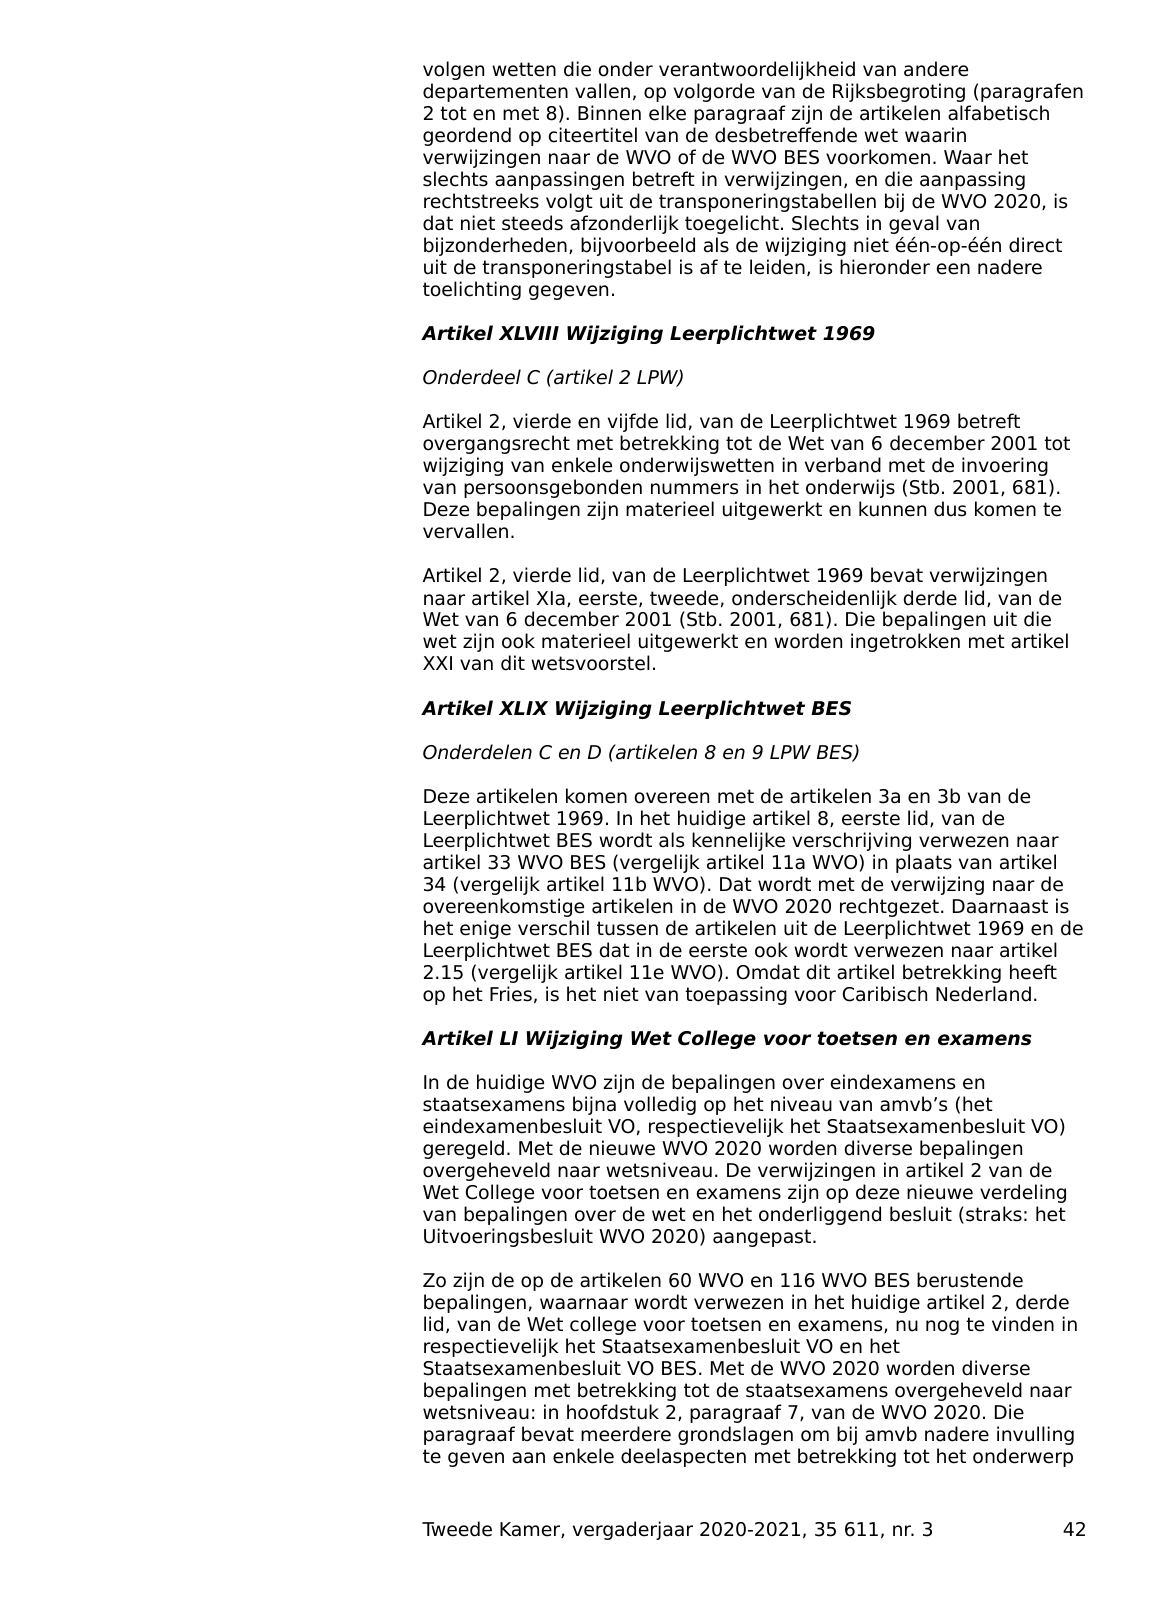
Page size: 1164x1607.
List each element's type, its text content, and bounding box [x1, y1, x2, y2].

text volgen wetten die onder verantwoordelijkheid van andere departementen vallen, op volgorde van de Rijksbegroting (paragrafen 2 tot en met 8). Binnen elke paragraaf zijn de artikelen alfabetisch geordend op citeertitel van de desbetreffende wet waarin verwijzingen naar de WVO of de WVO BES voorkomen. Waar het slechts aanpassingen betreft in verwijzingen, en die aanpassing rechtstreeks volgt uit de transponeringstabellen bij de WVO 2020, is dat niet steeds afzonderlijk toegelicht. Slechts in geval van bijzonderheden, bijvoorbeeld als de wijziging niet één-op-één direct uit de transponeringstabel is af te leiden, is hieronder een nadere toelichting gegeven. [422, 59, 1087, 301]
subtitle Onderdeel C (artikel 2 LPW) [422, 367, 1087, 389]
subtitle Artikel LI Wijziging Wet College voor toetsen en examens [422, 1028, 1087, 1050]
subtitle Artikel XLIX Wijziging Leerplichtwet BES [422, 697, 1087, 719]
text In de huidige WVO zijn de bepalingen over eindexamens en staatsexamens bijna volledig op het niveau van amvb’s (het eindexamenbesluit VO, respectievelijk het Staatsexamenbesluit VO) geregeld. Met de nieuwe WVO 2020 worden diverse bepalingen overgeheveld naar wetsniveau. De verwijzingen in artikel 2 van de Wet College voor toetsen en examens zijn op deze nieuwe verdeling van bepalingen over de wet en het onderliggend besluit (straks: het Uitvoeringsbesluit WVO 2020) aangepast. [422, 1072, 1087, 1248]
subtitle Onderdelen C en D (artikelen 8 en 9 LPW BES) [422, 742, 1087, 764]
subtitle Artikel XLVIII Wijziging Leerplichtwet 1969 [422, 323, 1087, 345]
text Artikel 2, vierde lid, van de Leerplichtwet 1969 bevat verwijzingen naar artikel XIa, eerste, tweede, onderscheidenlijk derde lid, van de Wet van 6 december 2001 (Stb. 2001, 681). Die bepalingen uit die wet zijn ook materieel uitgewerkt en worden ingetrokken met artikel XXI van dit wetsvoorstel. [422, 565, 1087, 675]
text Artikel 2, vierde en vijfde lid, van de Leerplichtwet 1969 betreft overgangsrecht met betrekking tot de Wet van 6 december 2001 tot wijziging van enkele onderwijswetten in verband met de invoering van persoonsgebonden nummers in het onderwijs (Stb. 2001, 681). Deze bepalingen zijn materieel uitgewerkt en kunnen dus komen te vervallen. [422, 411, 1087, 543]
text Zo zijn de op de artikelen 60 WVO en 116 WVO BES berustende bepalingen, waarnaar wordt verwezen in het huidige artikel 2, derde lid, van de Wet college voor toetsen en examens, nu nog te vinden in respectievelijk het Staatsexamenbesluit VO en het Staatsexamenbesluit VO BES. Met de WVO 2020 worden diverse bepalingen met betrekking tot de staatsexamens overgeheveld naar wetsniveau: in hoofdstuk 2, paragraaf 7, van de WVO 2020. Die paragraaf bevat meerdere grondslagen om bij amvb nadere invulling te geven aan enkele deelaspecten met betrekking tot het onderwerp [422, 1270, 1087, 1468]
text Deze artikelen komen overeen met de artikelen 3a en 3b van de Leerplichtwet 1969. In het huidige artikel 8, eerste lid, van de Leerplichtwet BES wordt als kennelijke verschrijving verwezen naar artikel 33 WVO BES (vergelijk artikel 11a WVO) in plaats van artikel 34 (vergelijk artikel 11b WVO). Dat wordt met de verwijzing naar de overeenkomstige artikelen in de WVO 2020 rechtgezet. Daarnaast is het enige verschil tussen de artikelen uit de Leerplichtwet 1969 en de Leerplichtwet BES dat in de eerste ook wordt verwezen naar artikel 2.15 (vergelijk artikel 11e WVO). Omdat dit artikel betrekking heeft op het Fries, is het niet van toepassing voor Caribisch Nederland. [422, 786, 1087, 1006]
